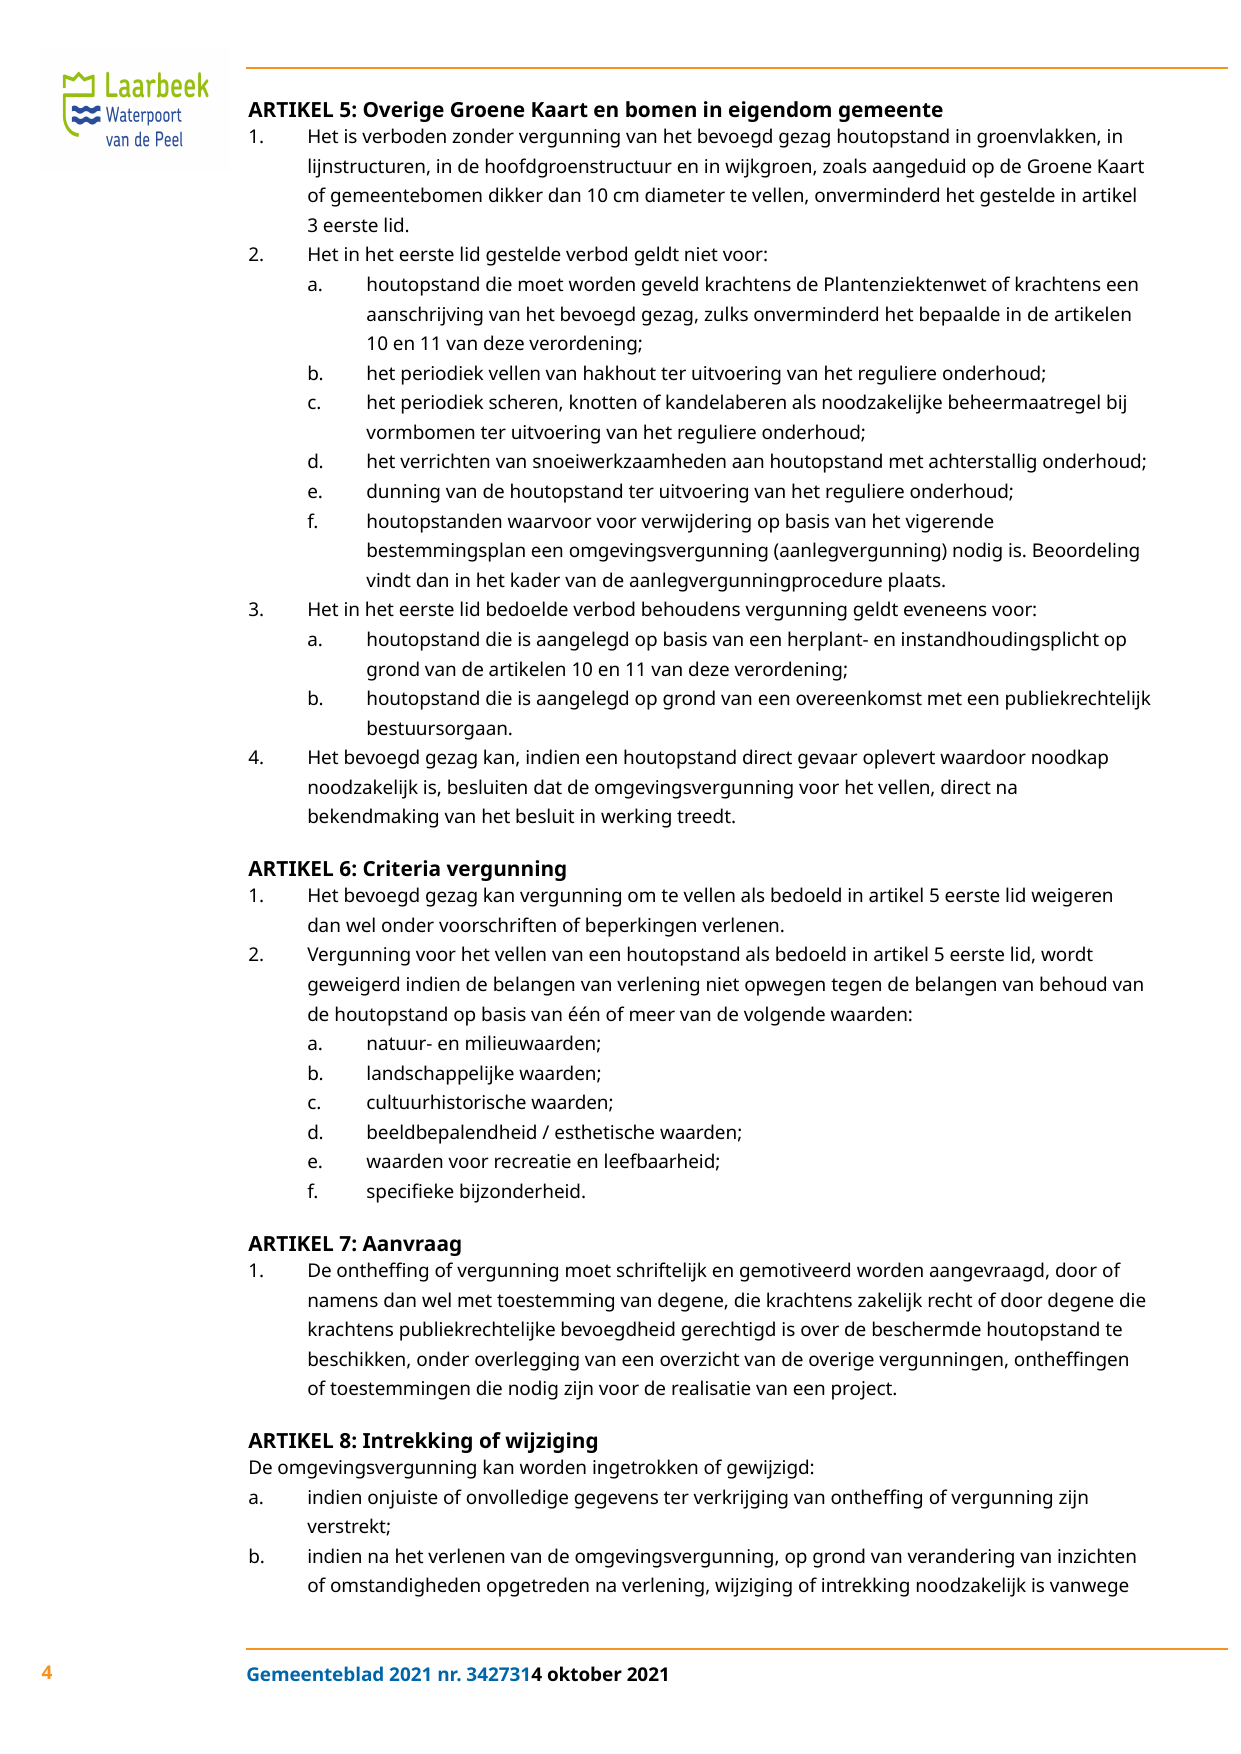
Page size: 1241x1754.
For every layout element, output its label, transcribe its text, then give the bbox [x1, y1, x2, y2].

list het periodiek scheren, knotten of kandelaberen als noodzakelijke beheermaatregel bij vormbomen ter uitvoering van het reguliere onderhoud; [307, 389, 1152, 445]
list het periodiek vellen van hakhout ter uitvoering van het reguliere onderhoud; [307, 360, 1152, 386]
list houtopstand die is aangelegd op grond van een overeenkomst met een publiekrechtelijk bestuursorgaan. [307, 685, 1152, 741]
list Het in het eerste lid bedoelde verbod behoudens vergunning geldt eveneens voor: [248, 597, 1152, 622]
list Het in het eerste lid gestelde verbod geldt niet voor: [248, 242, 1152, 267]
list het verrichten van snoeiwerkzaamheden aan houtopstand met achterstallig onderhoud; [307, 449, 1152, 474]
list waarden voor recreatie en leefbaarheid; [307, 1149, 1152, 1174]
list beeldbepalendheid / esthetische waarden; [307, 1119, 1152, 1145]
text ARTIKEL 6: Criteria vergunning [248, 854, 1152, 882]
list houtopstand die is aangelegd op basis van een herplant- en instandhoudingsplicht op grond van de artikelen 10 en 11 van deze verordening; [307, 626, 1152, 681]
text De omgevingsvergunning kan worden ingetrokken of gewijzigd: [248, 1454, 1152, 1480]
text ARTIKEL 8: Intrekking of wijziging [248, 1426, 1152, 1454]
list houtopstand die moet worden geveld krachtens de Plantenziektenwet of krachtens een aanschrijving van het bevoegd gezag, zulks onverminderd het bepaalde in de artikelen 10 en 11 van deze verordening; [307, 271, 1152, 356]
list specifieke bijzonderheid. [307, 1178, 1152, 1204]
list Vergunning voor het vellen van een houtopstand als bedoeld in artikel 5 eerste lid, wordt geweigerd indien de belangen van verlening niet opwegen tegen de belangen van behoud van de houtopstand op basis van één of meer van de volgende waarden: [248, 942, 1152, 1027]
list De ontheffing of vergunning moet schriftelijk en gemotiveerd worden aangevraagd, door of namens dan wel met toestemming van degene, die krachtens zakelijk recht of door degene die krachtens publiekrechtelijke bevoegdheid gerechtigd is over de beschermde houtopstand te beschikken, onder overlegging van een overzicht van de overige vergunningen, ontheffingen of toestemmingen die nodig zijn voor de realisatie van een project. [248, 1257, 1152, 1401]
picture [41, 47, 231, 172]
list Het bevoegd gezag kan vergunning om te vellen als bedoeld in artikel 5 eerste lid weigeren dan wel onder voorschriften of beperkingen verlenen. [248, 882, 1152, 938]
list cultuurhistorische waarden; [307, 1089, 1152, 1115]
list Het is verboden zonder vergunning van het bevoegd gezag houtopstand in groenvlakken, in lijnstructuren, in de hoofdgroenstructuur en in wijkgroen, zoals aangeduid op de Groene Kaart of gemeentebomen dikker dan 10 cm diameter te vellen, onverminderd het gestelde in artikel 3 eerste lid. [248, 123, 1152, 238]
list Het bevoegd gezag kan, indien een houtopstand direct gevaar oplevert waardoor noodkap noodzakelijk is, besluiten dat de omgevingsvergunning voor het vellen, direct na bekendmaking van het besluit in werking treedt. [248, 744, 1152, 829]
text ARTIKEL 5: Overige Groene Kaart en bomen in eigendom gemeente [248, 95, 1152, 123]
list indien onjuiste of onvolledige gegevens ter verkrijging van ontheffing of vergunning zijn verstrekt; [248, 1484, 1152, 1539]
text ARTIKEL 7: Aanvraag [248, 1229, 1152, 1257]
list landschappelijke waarden; [307, 1060, 1152, 1086]
list natuur- en milieuwaarden; [307, 1030, 1152, 1056]
list dunning van de houtopstand ter uitvoering van het reguliere onderhoud; [307, 478, 1152, 504]
list houtopstanden waarvoor voor verwijdering op basis van het vigerende bestemmingsplan een omgevingsvergunning (aanlegvergunning) nodig is. Beoordeling vindt dan in het kader van de aanlegvergunningprocedure plaats. [307, 508, 1152, 593]
list indien na het verlenen van de omgevingsvergunning, op grond van verandering van inzichten of omstandigheden opgetreden na verlening, wijziging of intrekking noodzakelijk is vanwege [248, 1543, 1152, 1598]
